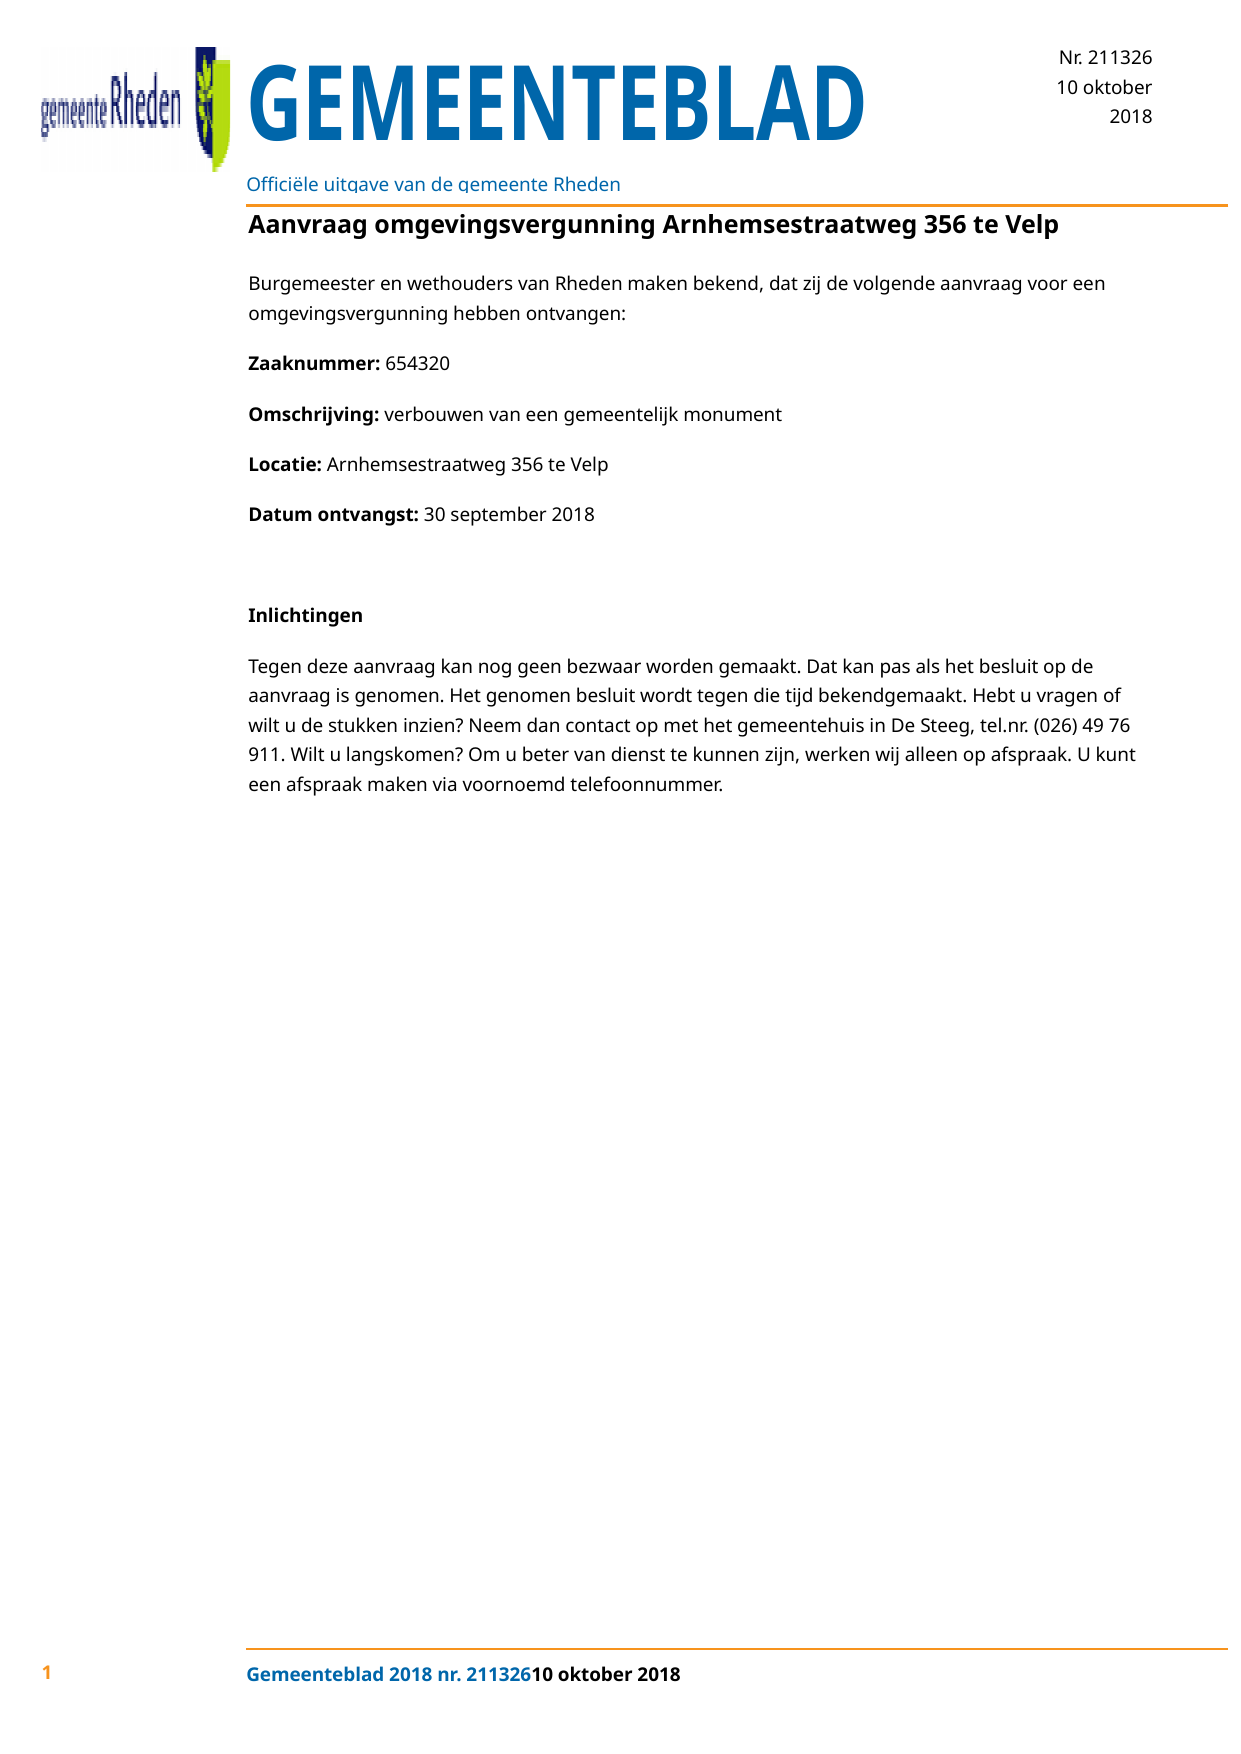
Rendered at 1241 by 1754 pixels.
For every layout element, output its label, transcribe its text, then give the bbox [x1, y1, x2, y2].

text Aanvraag omgevingsvergunning Arnhemsestraatweg 356 te Velp [248, 207, 1152, 241]
text Inlichtingen [248, 602, 1152, 628]
text Locatie: Arnhemsestraatweg 356 te Velp [248, 451, 1152, 477]
text Datum ontvangst: 30 september 2018 [248, 502, 1152, 527]
text Zaaknummer: 654320 [248, 350, 1152, 376]
text Burgemeester en wethouders van Rheden maken bekend, dat zij de volgende aanvraag voor een omgevingsvergunning hebben ontvangen: [248, 270, 1152, 326]
text Omschrijving: verbouwen van een gemeentelijk monument [248, 401, 1152, 426]
picture [41, 47, 231, 172]
text Tegen deze aanvraag kan nog geen bezwaar worden gemaakt. Dat kan pas als het besluit op de aanvraag is genomen. Het genomen besluit wordt tegen die tijd bekendgemaakt. Hebt u vragen of wilt u de stukken inzien? Neem dan contact op met het gemeentehuis in De Steeg, tel.nr. (026) 49 76 911. Wilt u langskomen? Om u beter van dienst te kunnen zijn, werken wij alleen op afspraak. U kunt een afspraak maken via voornoemd telefoonnummer. [248, 653, 1152, 797]
